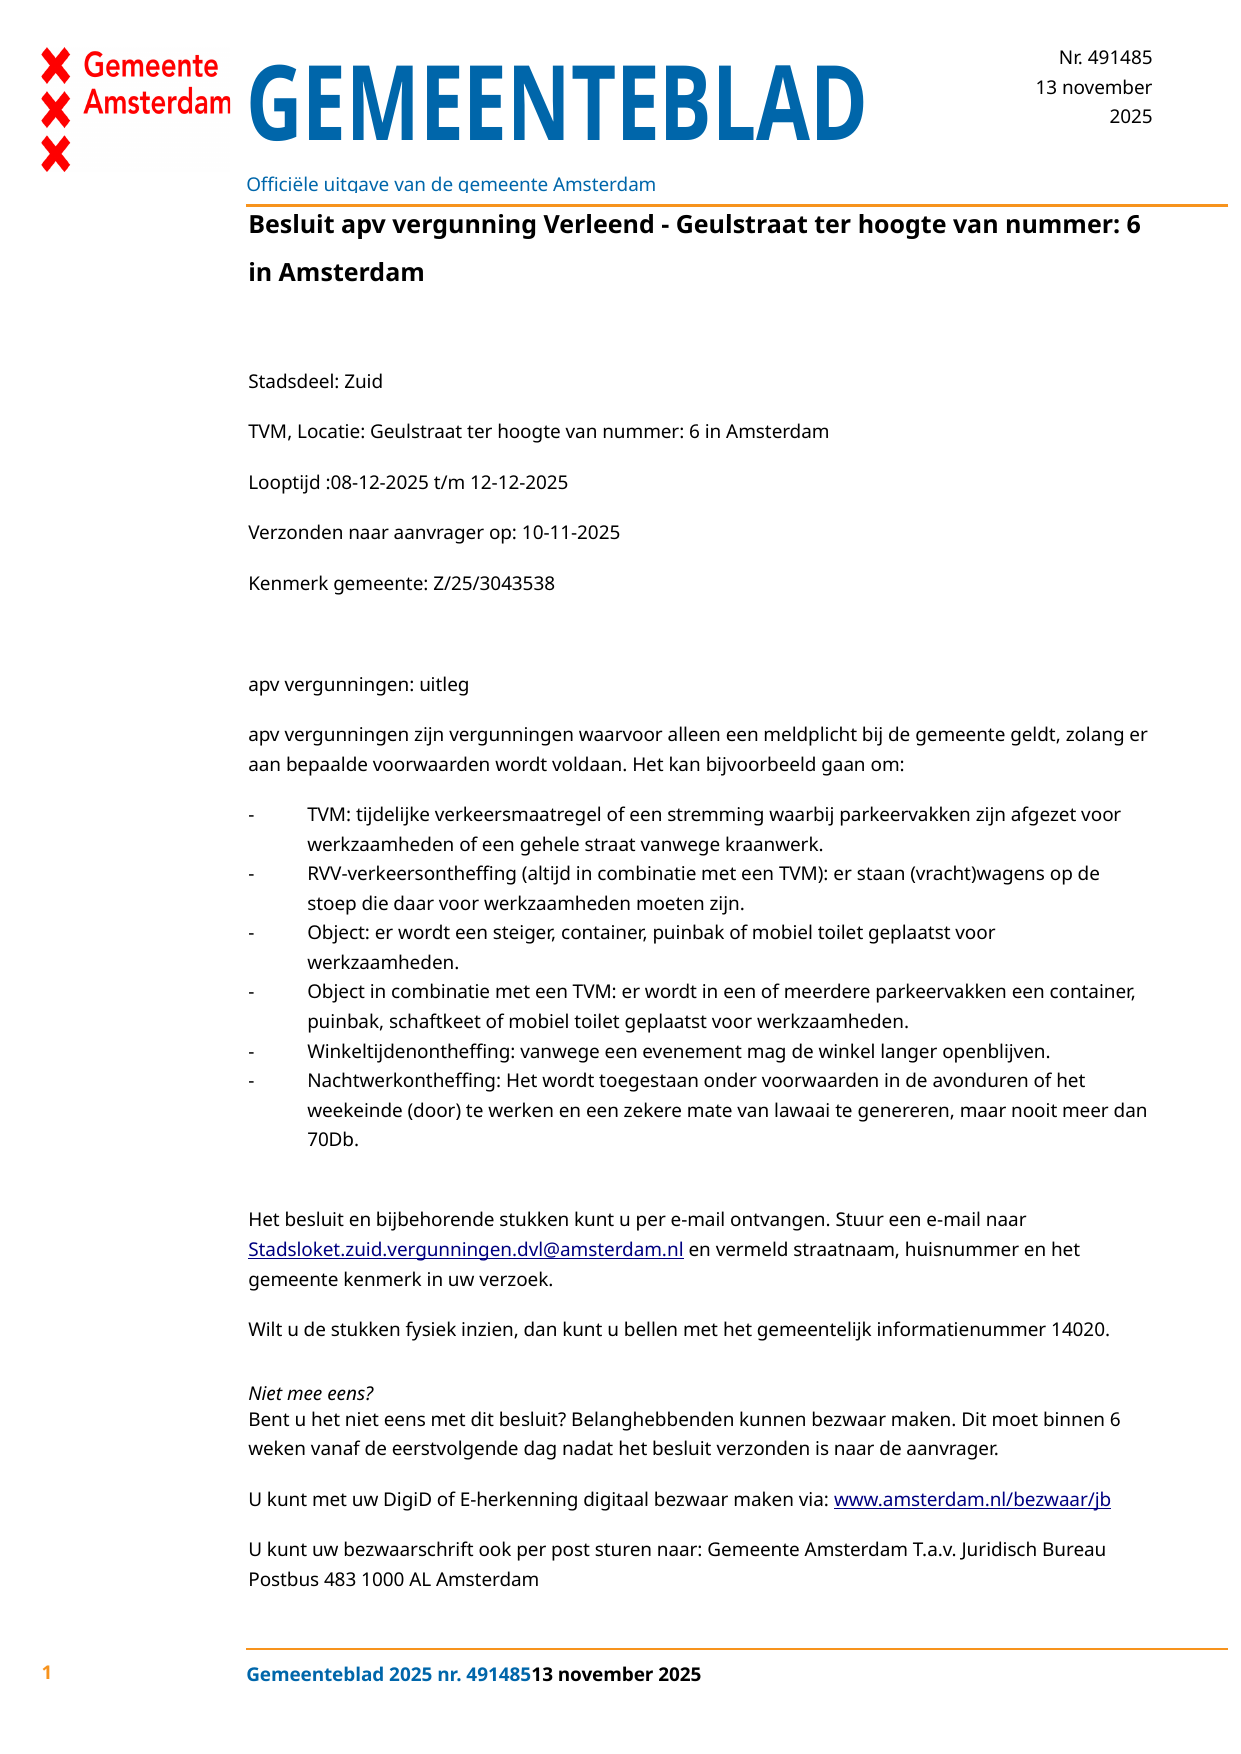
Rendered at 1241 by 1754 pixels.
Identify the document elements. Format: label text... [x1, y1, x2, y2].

list Winkeltijdenontheffing: vanwege een evenement mag de winkel langer openblijven. [248, 1038, 1152, 1064]
text Stadsdeel: Zuid [248, 368, 1152, 394]
text Kenmerk gemeente: Z/25/3043538 [248, 570, 1152, 596]
picture [41, 47, 231, 172]
text Besluit apv vergunning Verleend - Geulstraat ter hoogte van nummer: 6 in Amsterdam [248, 207, 1152, 288]
text TVM, Locatie: Geulstraat ter hoogte van nummer: 6 in Amsterdam [248, 419, 1152, 444]
list TVM: tijdelijke verkeersmaatregel of een stremming waarbij parkeervakken zijn afgezet voor werkzaamheden of een gehele straat vanwege kraanwerk. [248, 801, 1152, 857]
text Verzonden naar aanvrager op: 10-11-2025 [248, 519, 1152, 545]
list Object: er wordt een steiger, container, puinbak of mobiel toilet geplaatst voor werkzaamheden. [248, 919, 1152, 975]
list Object in combinatie met een TVM: er wordt in een of meerdere parkeervakken een container, puinbak, schaftkeet of mobiel toilet geplaatst voor werkzaamheden. [248, 979, 1152, 1034]
text Bent u het niet eens met dit besluit? Belanghebbenden kunnen bezwaar maken. Dit moet binnen 6 weken vanaf de eerstvolgende dag nadat het besluit verzonden is naar de aanvrager. [248, 1406, 1152, 1461]
text apv vergunningen zijn vergunningen waarvoor alleen een meldplicht bij de gemeente geldt, zolang er aan bepaalde voorwaarden wordt voldaan. Het kan bijvoorbeeld gaan om: [248, 721, 1152, 777]
text Niet mee eens? [248, 1380, 1152, 1406]
list RVV-verkeersontheffing (altijd in combinatie met een TVM): er staan (vracht)wagens op de stoep die daar voor werkzaamheden moeten zijn. [248, 860, 1152, 916]
text U kunt uw bezwaarschrift ook per post sturen naar: Gemeente Amsterdam T.a.v. Juridisch Bureau Postbus 483 1000 AL Amsterdam [248, 1536, 1152, 1592]
text Wilt u de stukken fysiek inzien, dan kunt u bellen met het gemeentelijk informatienummer 14020. [248, 1316, 1152, 1342]
text apv vergunningen: uitleg [248, 671, 1152, 697]
text U kunt met uw DigiD of E-herkenning digitaal bezwaar maken via: www.amsterdam.nl/bezwaar/jb [248, 1486, 1152, 1512]
list Nachtwerkontheffing: Het wordt toegestaan onder voorwaarden in de avonduren of het weekeinde (door) te werken en een zekere mate van lawaai te genereren, maar nooit meer dan 70Db. [248, 1067, 1152, 1152]
text Looptijd :08-12-2025 t/m 12-12-2025 [248, 469, 1152, 495]
text Het besluit en bijbehorende stukken kunt u per e-mail ontvangen. Stuur een e-mail naar Stadsloket.zuid.vergunningen.dvl@amsterdam.nl en vermeld straatnaam, huisnummer en het gemeente kenmerk in uw verzoek. [248, 1207, 1152, 1292]
